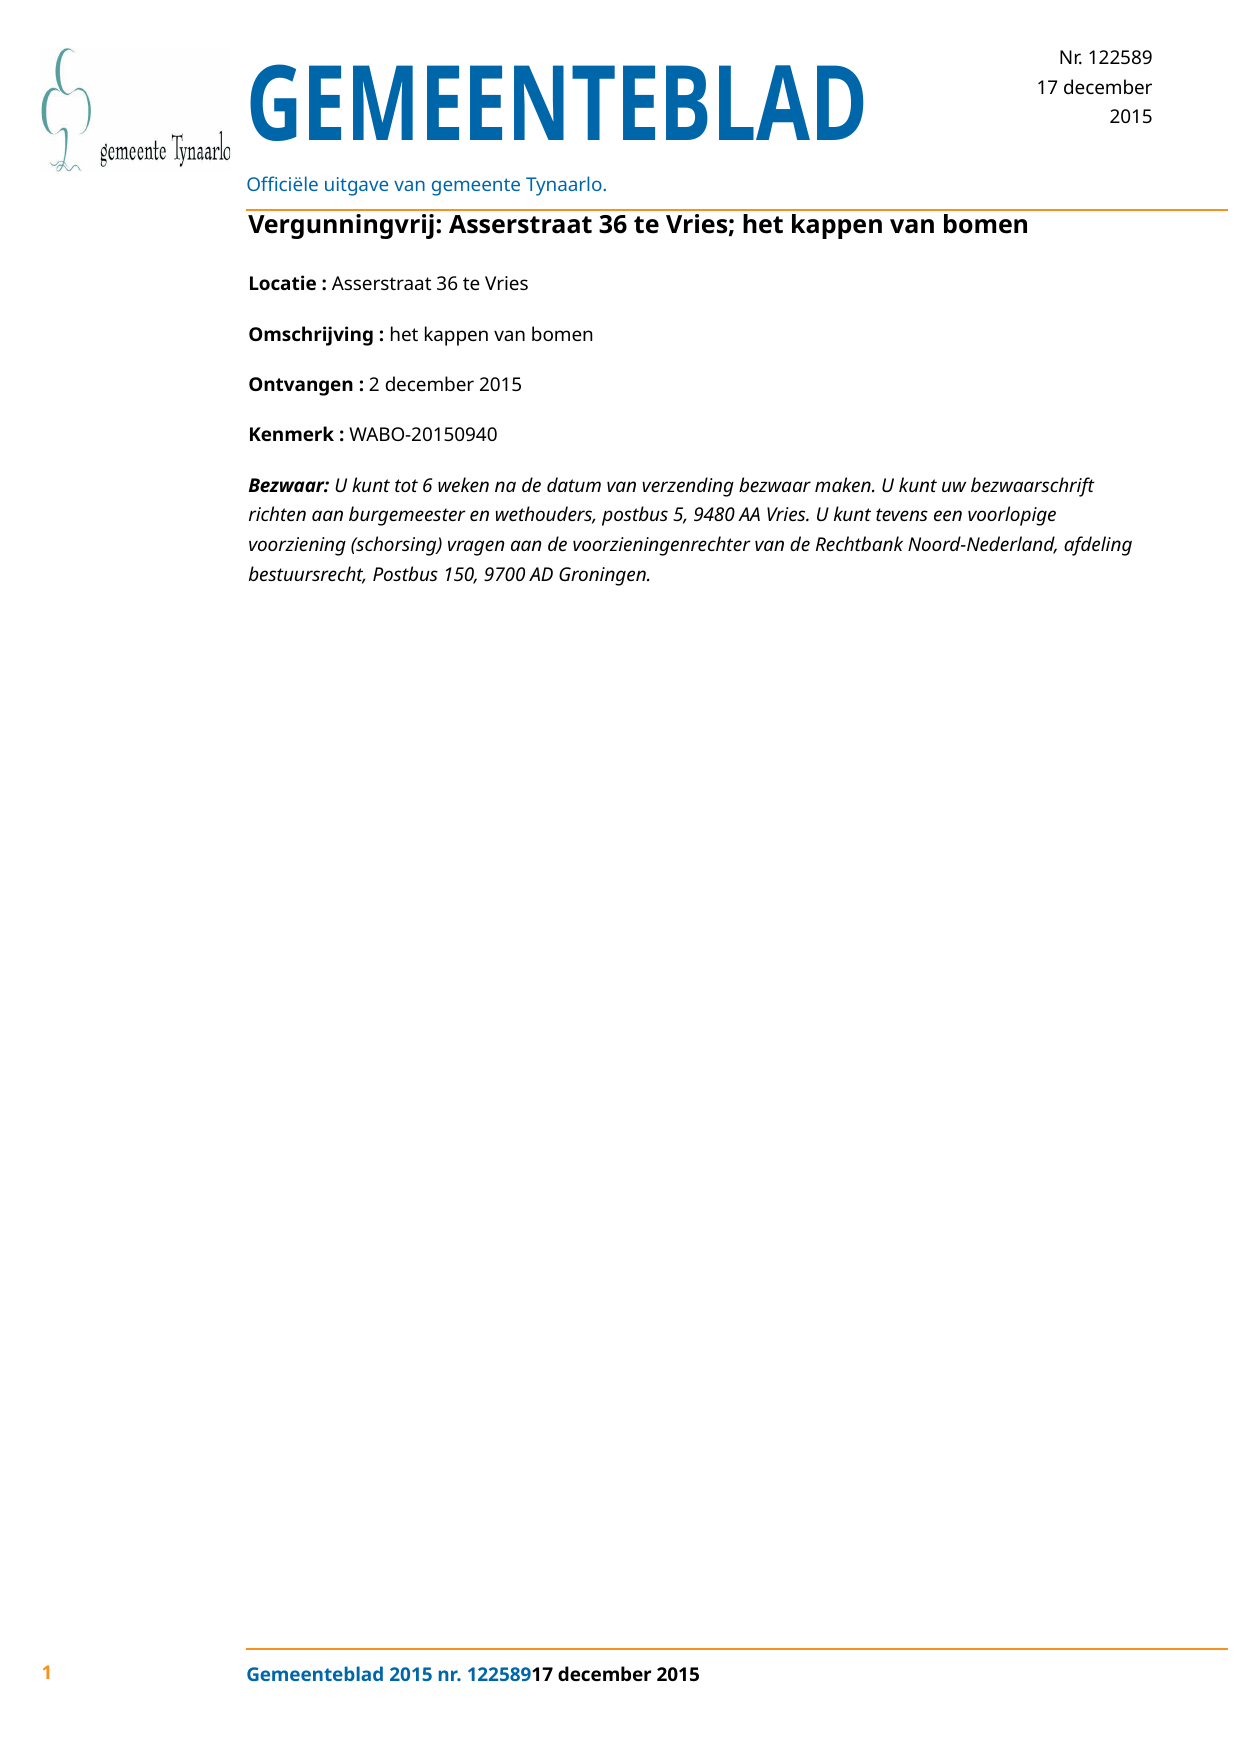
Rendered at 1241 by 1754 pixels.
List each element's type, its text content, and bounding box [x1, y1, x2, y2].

text Vergunningvrij: Asserstraat 36 te Vries; het kappen van bomen [248, 211, 1152, 241]
text Ontvangen : 2 december 2015 [248, 371, 1152, 397]
text Omschrijving : het kappen van bomen [248, 321, 1152, 346]
picture [41, 47, 231, 172]
text Locatie : Asserstraat 36 te Vries [248, 270, 1152, 296]
text Kenmerk : WABO-20150940 [248, 422, 1152, 447]
text Bezwaar: U kunt tot 6 weken na de datum van verzending bezwaar maken. U kunt uw bezwaarschrift richten aan burgemeester en wethouders, postbus 5, 9480 AA Vries. U kunt tevens een voorlopige voorziening (schorsing) vragen aan de voorzieningenrechter van de Rechtbank Noord-Nederland, afdeling bestuursrecht, Postbus 150, 9700 AD Groningen. [248, 472, 1152, 586]
